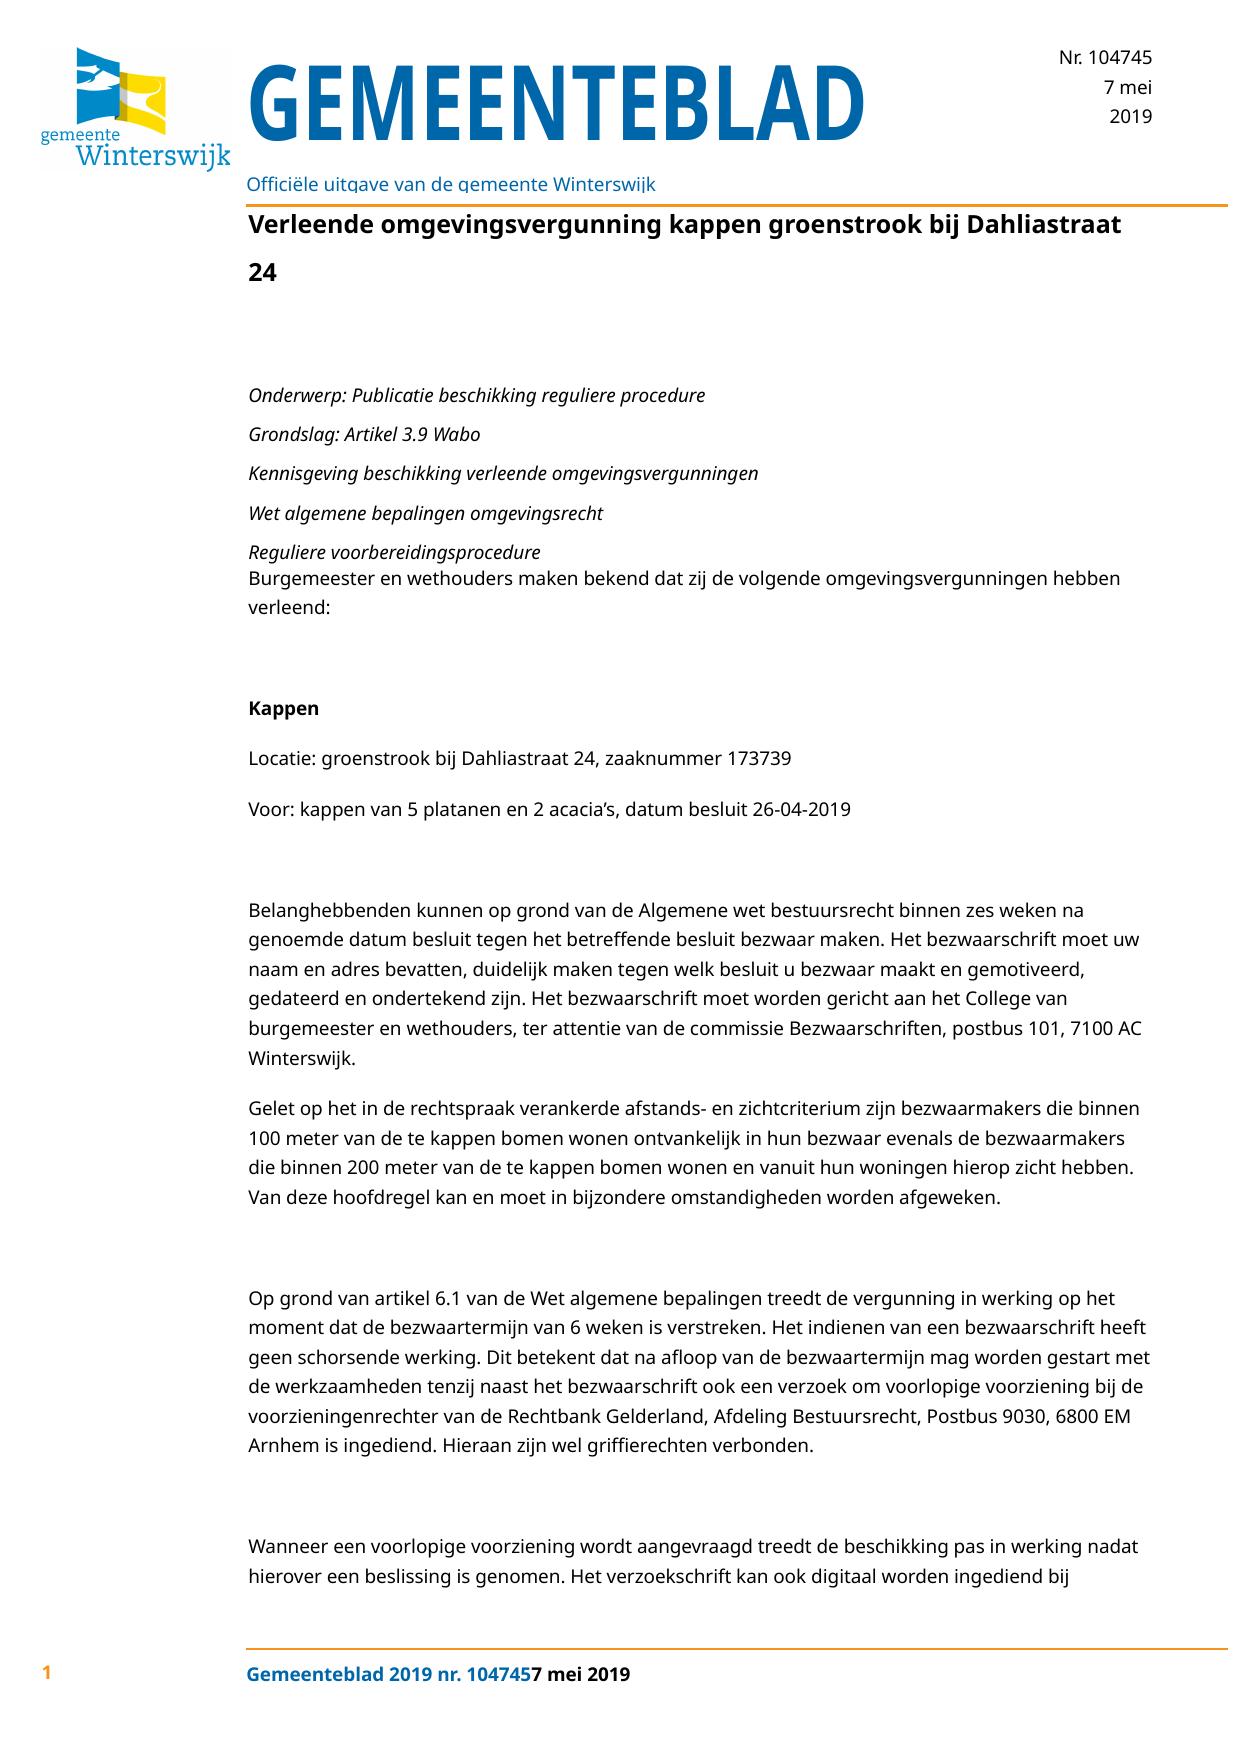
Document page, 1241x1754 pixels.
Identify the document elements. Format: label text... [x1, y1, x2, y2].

text Burgemeester en wethouders maken bekend dat zij de volgende omgevingsvergunningen hebben verleend: [248, 565, 1152, 620]
picture [41, 47, 231, 172]
text Locatie: groenstrook bij Dahliastraat 24, zaaknummer 173739 [248, 746, 1152, 771]
text Grondslag: Artikel 3.9 Wabo [248, 421, 1152, 447]
text Reguliere voorbereidingsprocedure [248, 539, 1152, 565]
text Gelet op het in de rechtspraak verankerde afstands- en zichtcriterium zijn bezwaarmakers die binnen 100 meter van de te kappen bomen wonen ontvankelijk in hun bezwaar evenals de bezwaarmakers die binnen 200 meter van de te kappen bomen wonen en vanuit hun woningen hierop zicht hebben. Van deze hoofdregel kan en moet in bijzondere omstandigheden worden afgeweken. [248, 1095, 1152, 1209]
text Wanneer een voorlopige voorziening wordt aangevraagd treedt de beschikking pas in werking nadat hierover een beslissing is genomen. Het verzoekschrift kan ook digitaal worden ingediend bij [248, 1533, 1152, 1589]
text Op grond van artikel 6.1 van de Wet algemene bepalingen treedt de vergunning in werking op het moment dat de bezwaartermijn van 6 weken is verstreken. Het indienen van een bezwaarschrift heeft geen schorsende werking. Dit betekent dat na afloop van de bezwaartermijn mag worden gestart met de werkzaamheden tenzij naast het bezwaarschrift ook een verzoek om voorlopige voorziening bij de voorzieningenrechter van de Rechtbank Gelderland, Afdeling Bestuursrecht, Postbus 9030, 6800 EM Arnhem is ingediend. Hieraan zijn wel griffierechten verbonden. [248, 1285, 1152, 1458]
text Kappen [248, 695, 1152, 721]
text Onderwerp: Publicatie beschikking reguliere procedure [248, 382, 1152, 408]
text Wet algemene bepalingen omgevingsrecht [248, 500, 1152, 525]
text Voor: kappen van 5 platanen en 2 acacia’s, datum besluit 26-04-2019 [248, 796, 1152, 822]
text Kennisgeving beschikking verleende omgevingsvergunningen [248, 460, 1152, 486]
text Verleende omgevingsvergunning kappen groenstrook bij Dahliastraat 24 [248, 207, 1152, 288]
picture [225, 153, 231, 162]
text Belanghebbenden kunnen op grond van de Algemene wet bestuursrecht binnen zes weken na genoemde datum besluit tegen het betreffende besluit bezwaar maken. Het bezwaarschrift moet uw naam en adres bevatten, duidelijk maken tegen welk besluit u bezwaar maakt en gemotiveerd, gedateerd en ondertekend zijn. Het bezwaarschrift moet worden gericht aan het College van burgemeester en wethouders, ter attentie van de commissie Bezwaarschriften, postbus 101, 7100 AC Winterswijk. [248, 897, 1152, 1070]
